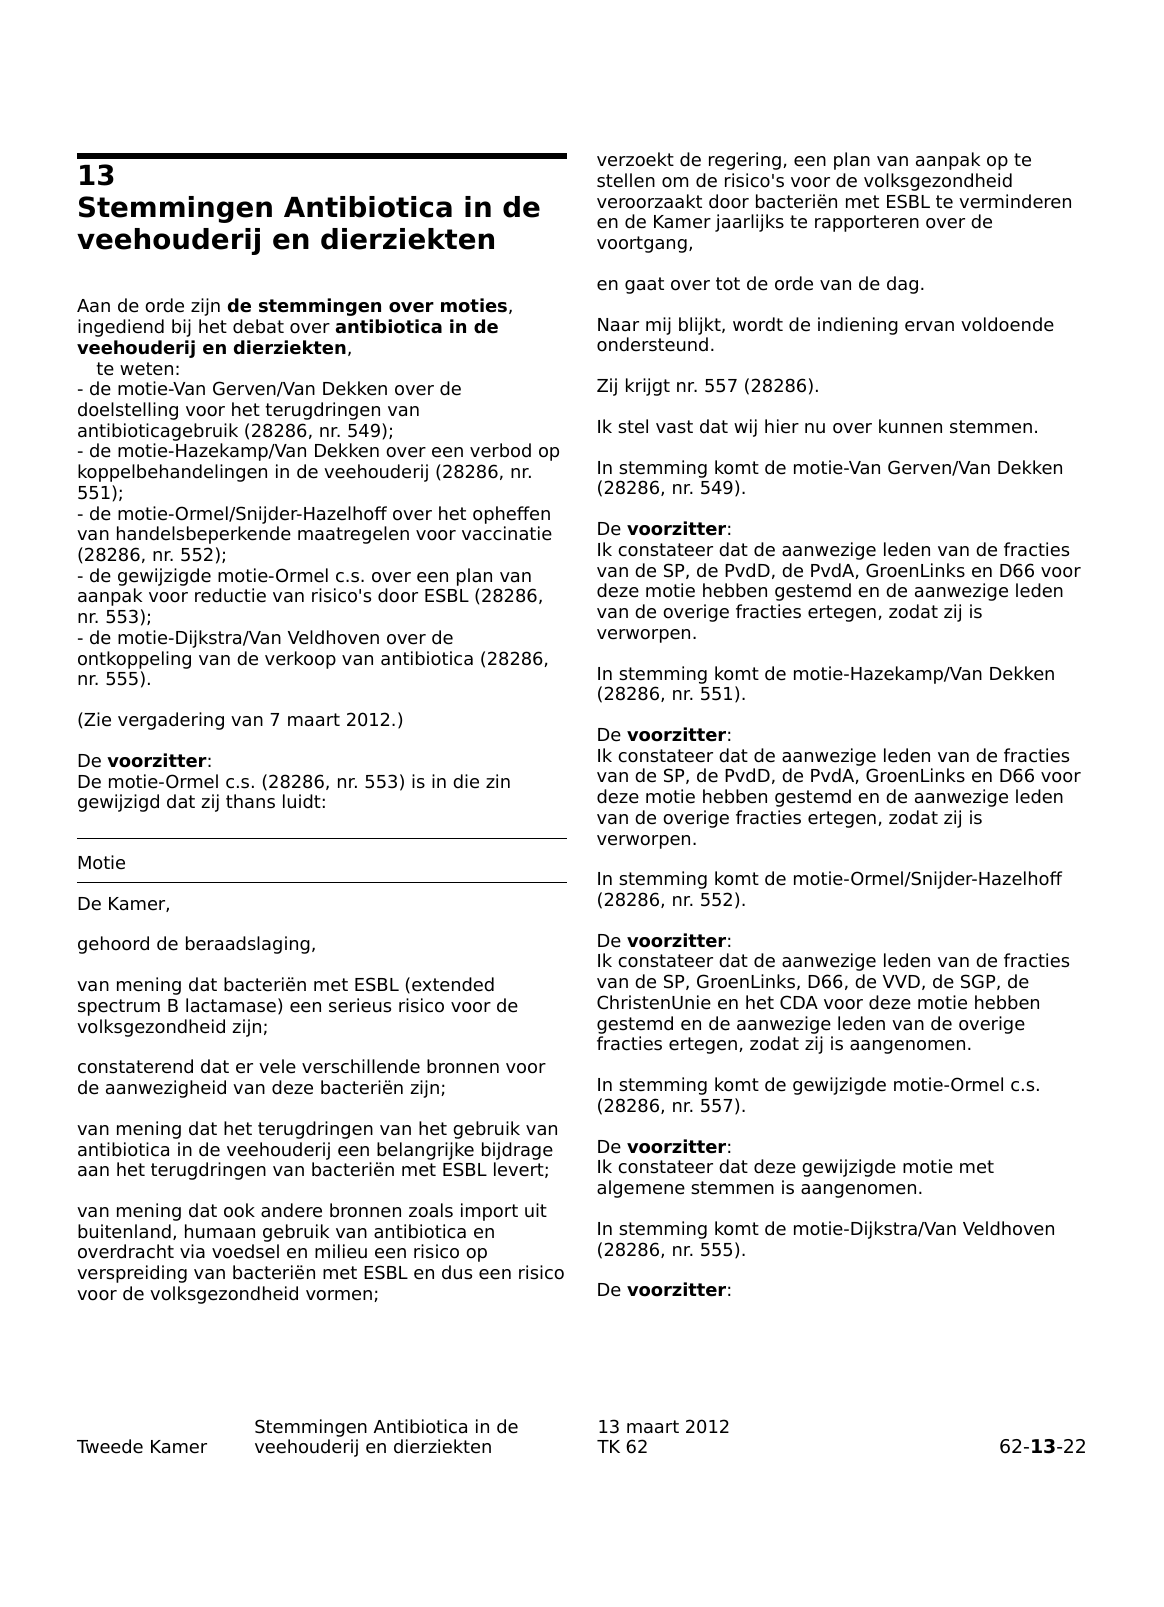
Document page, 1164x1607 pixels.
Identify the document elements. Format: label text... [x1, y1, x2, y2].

text Zij krijgt nr. 557 (28286). [596, 376, 1087, 397]
text De voorzitter: [596, 725, 1087, 746]
text In stemming komt de gewijzigde motie-Ormel c.s. (28286, nr. 557). [596, 1075, 1087, 1116]
text van mening dat bacteriën met ESBL (extended spectrum B lactamase) een serieus risico voor de volksgezondheid zijn; [77, 975, 567, 1037]
text verzoekt de regering, een plan van aanpak op te stellen om de risico's voor de volksgezondheid veroorzaakt door bacteriën met ESBL te verminderen en de Kamer jaarlijks te rapporteren over de voortgang, [596, 150, 1087, 254]
text Ik constateer dat deze gewijzigde motie met algemene stemmen is aangenomen. [596, 1157, 1087, 1199]
text Ik constateer dat de aanwezige leden van de fracties van de SP, GroenLinks, D66, de VVD, de SGP, de ChristenUnie en het CDA voor deze motie hebben gestemd en de aanwezige leden van de overige fracties ertegen, zodat zij is aangenomen. [596, 951, 1087, 1055]
text De voorzitter: [77, 751, 567, 771]
text Aan de orde zijn de stemmingen over moties, ingediend bij het debat over antibiotica in de veehouderij en dierziekten, [77, 296, 567, 358]
text De voorzitter: [596, 931, 1087, 951]
text van mening dat het terugdringen van het gebruik van antibiotica in de veehouderij een belangrijke bijdrage aan het terugdringen van bacteriën met ESBL levert; [77, 1119, 567, 1181]
text gehoord de beraadslaging, [77, 934, 567, 955]
text Naar mij blijkt, wordt de indiening ervan voldoende ondersteund. [596, 314, 1087, 356]
text De voorzitter: [596, 519, 1087, 540]
text te weten: [77, 358, 567, 379]
text In stemming komt de motie-Dijkstra/Van Veldhoven (28286, nr. 555). [596, 1219, 1087, 1260]
title 13 Stemmingen Antibiotica in de veehouderij en dierziekten [77, 159, 567, 256]
text - de motie-Van Gerven/Van Dekken over de doelstelling voor het terugdringen van antibioticagebruik (28286, nr. 549); [77, 379, 567, 441]
text In stemming komt de motie-Ormel/Snijder-Hazelhoff (28286, nr. 552). [596, 869, 1087, 911]
text en gaat over tot de orde van de dag. [596, 274, 1087, 294]
text van mening dat ook andere bronnen zoals import uit buitenland, humaan gebruik van antibiotica en overdracht via voedsel en milieu een risico op verspreiding van bacteriën met ESBL en dus een risico voor de volksgezondheid vormen; [77, 1201, 567, 1304]
text De voorzitter: [596, 1136, 1087, 1157]
text - de motie-Dijkstra/Van Veldhoven over de ontkoppeling van de verkoop van antibiotica (28286, nr. 555). [77, 628, 567, 690]
text De Kamer, [77, 893, 567, 914]
text De voorzitter: [596, 1280, 1087, 1301]
text De motie-Ormel c.s. (28286, nr. 553) is in die zin gewijzigd dat zij thans luidt: [77, 771, 567, 813]
text - de motie-Ormel/Snijder-Hazelhoff over het opheffen van handelsbeperkende maatregelen voor vaccinatie (28286, nr. 552); [77, 503, 567, 566]
text Motie [77, 853, 567, 873]
text Ik stel vast dat wij hier nu over kunnen stemmen. [596, 417, 1087, 437]
text Ik constateer dat de aanwezige leden van de fracties van de SP, de PvdD, de PvdA, GroenLinks en D66 voor deze motie hebben gestemd en de aanwezige leden van de overige fracties ertegen, zodat zij is verworpen. [596, 540, 1087, 643]
text Ik constateer dat de aanwezige leden van de fracties van de SP, de PvdD, de PvdA, GroenLinks en D66 voor deze motie hebben gestemd en de aanwezige leden van de overige fracties ertegen, zodat zij is verworpen. [596, 746, 1087, 849]
text - de gewijzigde motie-Ormel c.s. over een plan van aanpak voor reductie van risico's door ESBL (28286, nr. 553); [77, 566, 567, 628]
text In stemming komt de motie-Hazekamp/Van Dekken (28286, nr. 551). [596, 663, 1087, 705]
text In stemming komt de motie-Van Gerven/Van Dekken (28286, nr. 549). [596, 457, 1087, 499]
text - de motie-Hazekamp/Van Dekken over een verbod op koppelbehandelingen in de veehouderij (28286, nr. 551); [77, 441, 567, 503]
text constaterend dat er vele verschillende bronnen voor de aanwezigheid van deze bacteriën zijn; [77, 1057, 567, 1099]
text (Zie vergadering van 7 maart 2012.) [77, 710, 567, 731]
